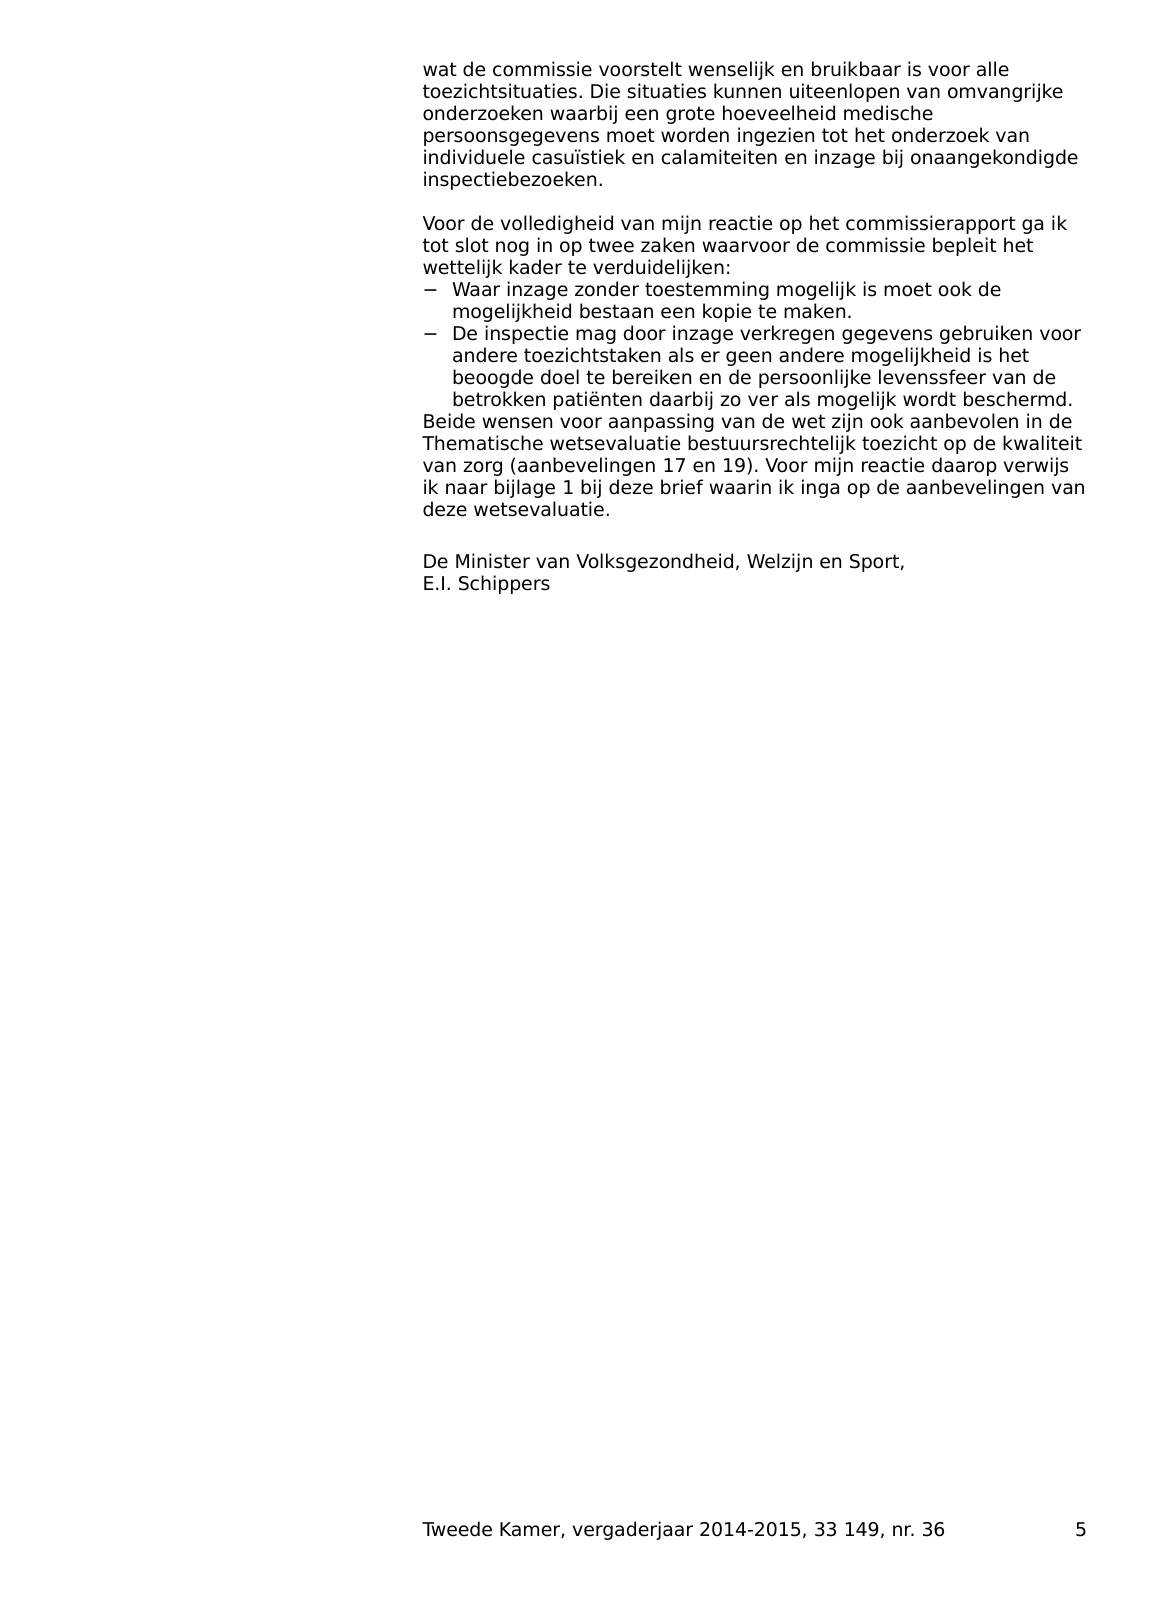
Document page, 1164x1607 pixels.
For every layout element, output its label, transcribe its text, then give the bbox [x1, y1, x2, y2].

text wat de commissie voorstelt wenselijk en bruikbaar is voor alle toezichtsituaties. Die situaties kunnen uiteenlopen van omvangrijke onderzoeken waarbij een grote hoeveelheid medische persoonsgegevens moet worden ingezien tot het onderzoek van individuele casuïstiek en calamiteiten en inzage bij onaangekondigde inspectiebezoeken. [422, 59, 1087, 191]
text − De inspectie mag door inzage verkregen gegevens gebruiken voor andere toezichtstaken als er geen andere mogelijkheid is het beoogde doel te bereiken en de persoonlijke levenssfeer van de betrokken patiënten daarbij zo ver als mogelijk wordt beschermd. [422, 323, 1087, 411]
text Beide wensen voor aanpassing van de wet zijn ook aanbevolen in de Thematische wetsevaluatie bestuursrechtelijk toezicht op de kwaliteit van zorg (aanbevelingen 17 en 19). Voor mijn reactie daarop verwijs ik naar bijlage 1 bij deze brief waarin ik inga op de aanbevelingen van deze wetsevaluatie. [422, 411, 1087, 521]
text − Waar inzage zonder toestemming mogelijk is moet ook de mogelijkheid bestaan een kopie te maken. [422, 279, 1087, 323]
text De Minister van Volksgezondheid, Welzijn en Sport, E.I. Schippers [422, 551, 1087, 595]
text Voor de volledigheid van mijn reactie op het commissierapport ga ik tot slot nog in op twee zaken waarvoor de commissie bepleit het wettelijk kader te verduidelijken: [422, 213, 1087, 279]
